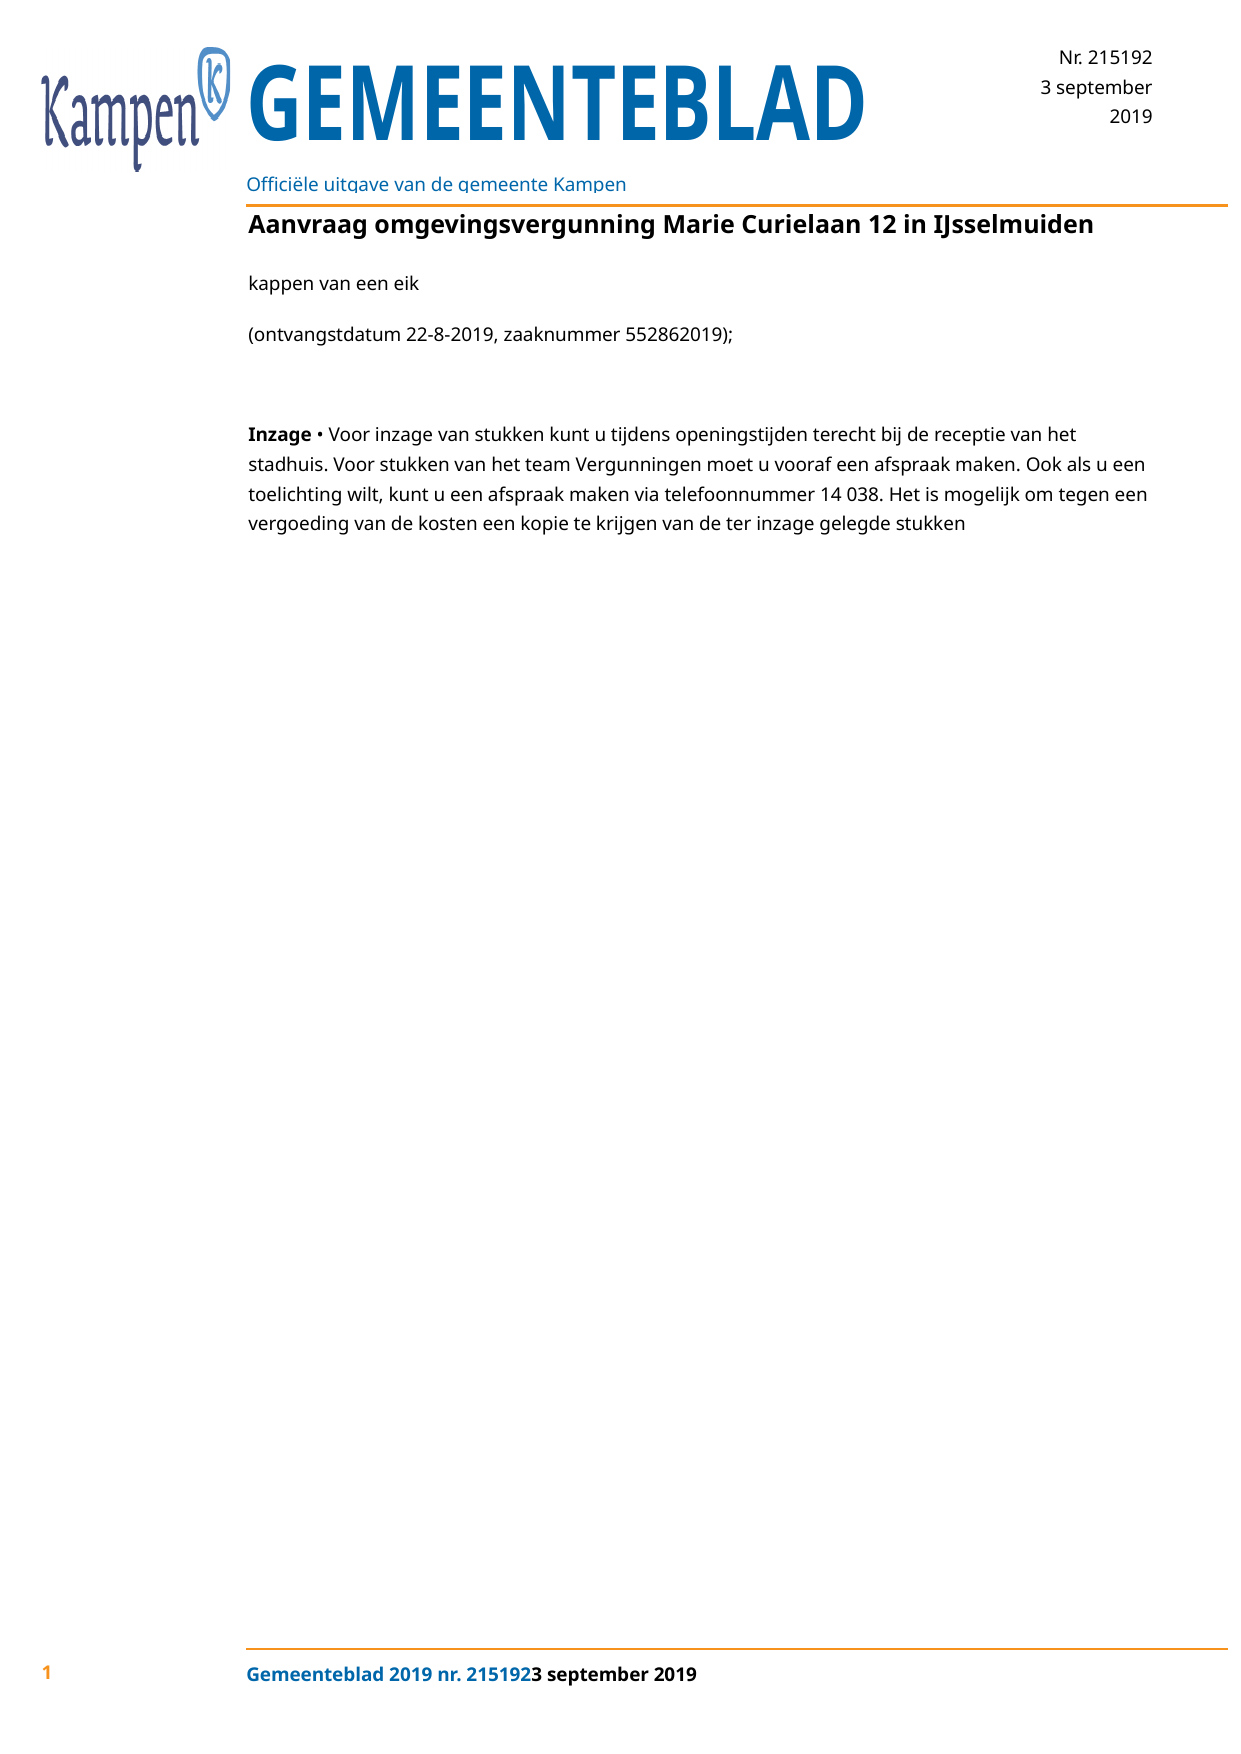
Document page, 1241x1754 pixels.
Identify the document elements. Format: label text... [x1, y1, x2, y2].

text kappen van een eik [248, 270, 1152, 296]
text Inzage • Voor inzage van stukken kunt u tijdens openingstijden terecht bij de receptie van het stadhuis. Voor stukken van het team Vergunningen moet u vooraf een afspraak maken. Ook als u een toelichting wilt, kunt u een afspraak maken via telefoonnummer 14 038. Het is mogelijk om tegen een vergoeding van de kosten een kopie te krijgen van de ter inzage gelegde stukken [248, 422, 1152, 536]
picture [41, 47, 231, 172]
text (ontvangstdatum 22-8-2019, zaaknummer 552862019); [248, 321, 1152, 346]
text Aanvraag omgevingsvergunning Marie Curielaan 12 in IJsselmuiden [248, 207, 1152, 241]
